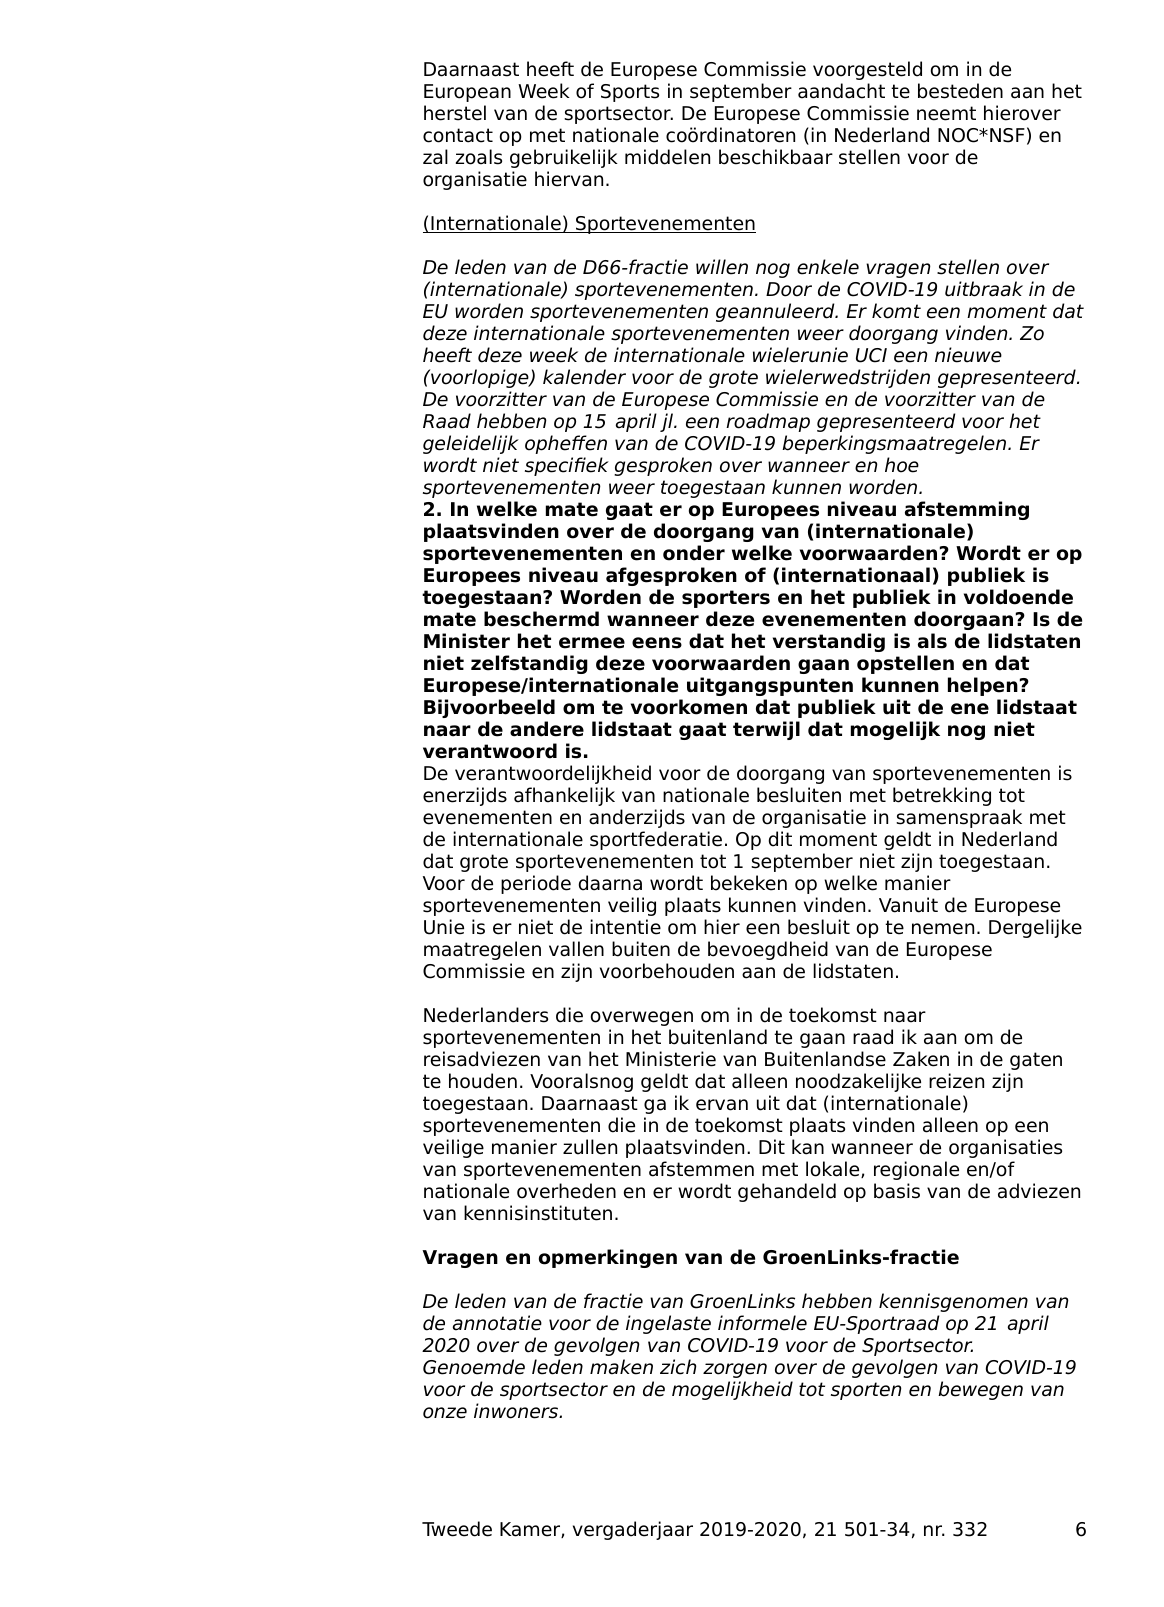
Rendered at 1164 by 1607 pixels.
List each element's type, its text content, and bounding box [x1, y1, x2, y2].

subtitle (Internationale) Sportevenementen [422, 213, 1087, 235]
subtitle Vragen en opmerkingen van de GroenLinks-fractie [422, 1247, 1087, 1269]
text De leden van de D66-fractie willen nog enkele vragen stellen over (internationale) sportevenementen. Door de COVID-19 uitbraak in de EU worden sportevenementen geannuleerd. Er komt een moment dat deze internationale sportevenementen weer doorgang vinden. Zo heeft deze week de internationale wielerunie UCI een nieuwe (voorlopige) kalender voor de grote wielerwedstrijden gepresenteerd. De voorzitter van de Europese Commissie en de voorzitter van de Raad hebben op 15 april jl. een roadmap gepresenteerd voor het geleidelijk opheffen van de COVID-19 beperkingsmaatregelen. Er wordt niet specifiek gesproken over wanneer en hoe sportevenementen weer toegestaan kunnen worden. [422, 257, 1087, 499]
text 2. In welke mate gaat er op Europees niveau afstemming plaatsvinden over de doorgang van (internationale) sportevenementen en onder welke voorwaarden? Wordt er op Europees niveau afgesproken of (internationaal) publiek is toegestaan? Worden de sporters en het publiek in voldoende mate beschermd wanneer deze evenementen doorgaan? Is de Minister het ermee eens dat het verstandig is als de lidstaten niet zelfstandig deze voorwaarden gaan opstellen en dat Europese/internationale uitgangspunten kunnen helpen? Bijvoorbeeld om te voorkomen dat publiek uit de ene lidstaat naar de andere lidstaat gaat terwijl dat mogelijk nog niet verantwoord is. [422, 499, 1087, 763]
text Nederlanders die overwegen om in de toekomst naar sportevenementen in het buitenland te gaan raad ik aan om de reisadviezen van het Ministerie van Buitenlandse Zaken in de gaten te houden. Vooralsnog geldt dat alleen noodzakelijke reizen zijn toegestaan. Daarnaast ga ik ervan uit dat (internationale) sportevenementen die in de toekomst plaats vinden alleen op een veilige manier zullen plaatsvinden. Dit kan wanneer de organisaties van sportevenementen afstemmen met lokale, regionale en/of nationale overheden en er wordt gehandeld op basis van de adviezen van kennisinstituten. [422, 1005, 1087, 1224]
text De verantwoordelijkheid voor de doorgang van sportevenementen is enerzijds afhankelijk van nationale besluiten met betrekking tot evenementen en anderzijds van de organisatie in samenspraak met de internationale sportfederatie. Op dit moment geldt in Nederland dat grote sportevenementen tot 1 september niet zijn toegestaan. Voor de periode daarna wordt bekeken op welke manier sportevenementen veilig plaats kunnen vinden. Vanuit de Europese Unie is er niet de intentie om hier een besluit op te nemen. Dergelijke maatregelen vallen buiten de bevoegdheid van de Europese Commissie en zijn voorbehouden aan de lidstaten. [422, 763, 1087, 983]
text De leden van de fractie van GroenLinks hebben kennisgenomen van de annotatie voor de ingelaste informele EU-Sportraad op 21 april 2020 over de gevolgen van COVID-19 voor de Sportsector. Genoemde leden maken zich zorgen over de gevolgen van COVID-19 voor de sportsector en de mogelijkheid tot sporten en bewegen van onze inwoners. [422, 1291, 1087, 1423]
text Daarnaast heeft de Europese Commissie voorgesteld om in de European Week of Sports in september aandacht te besteden aan het herstel van de sportsector. De Europese Commissie neemt hierover contact op met nationale coördinatoren (in Nederland NOC*NSF) en zal zoals gebruikelijk middelen beschikbaar stellen voor de organisatie hiervan. [422, 59, 1087, 191]
